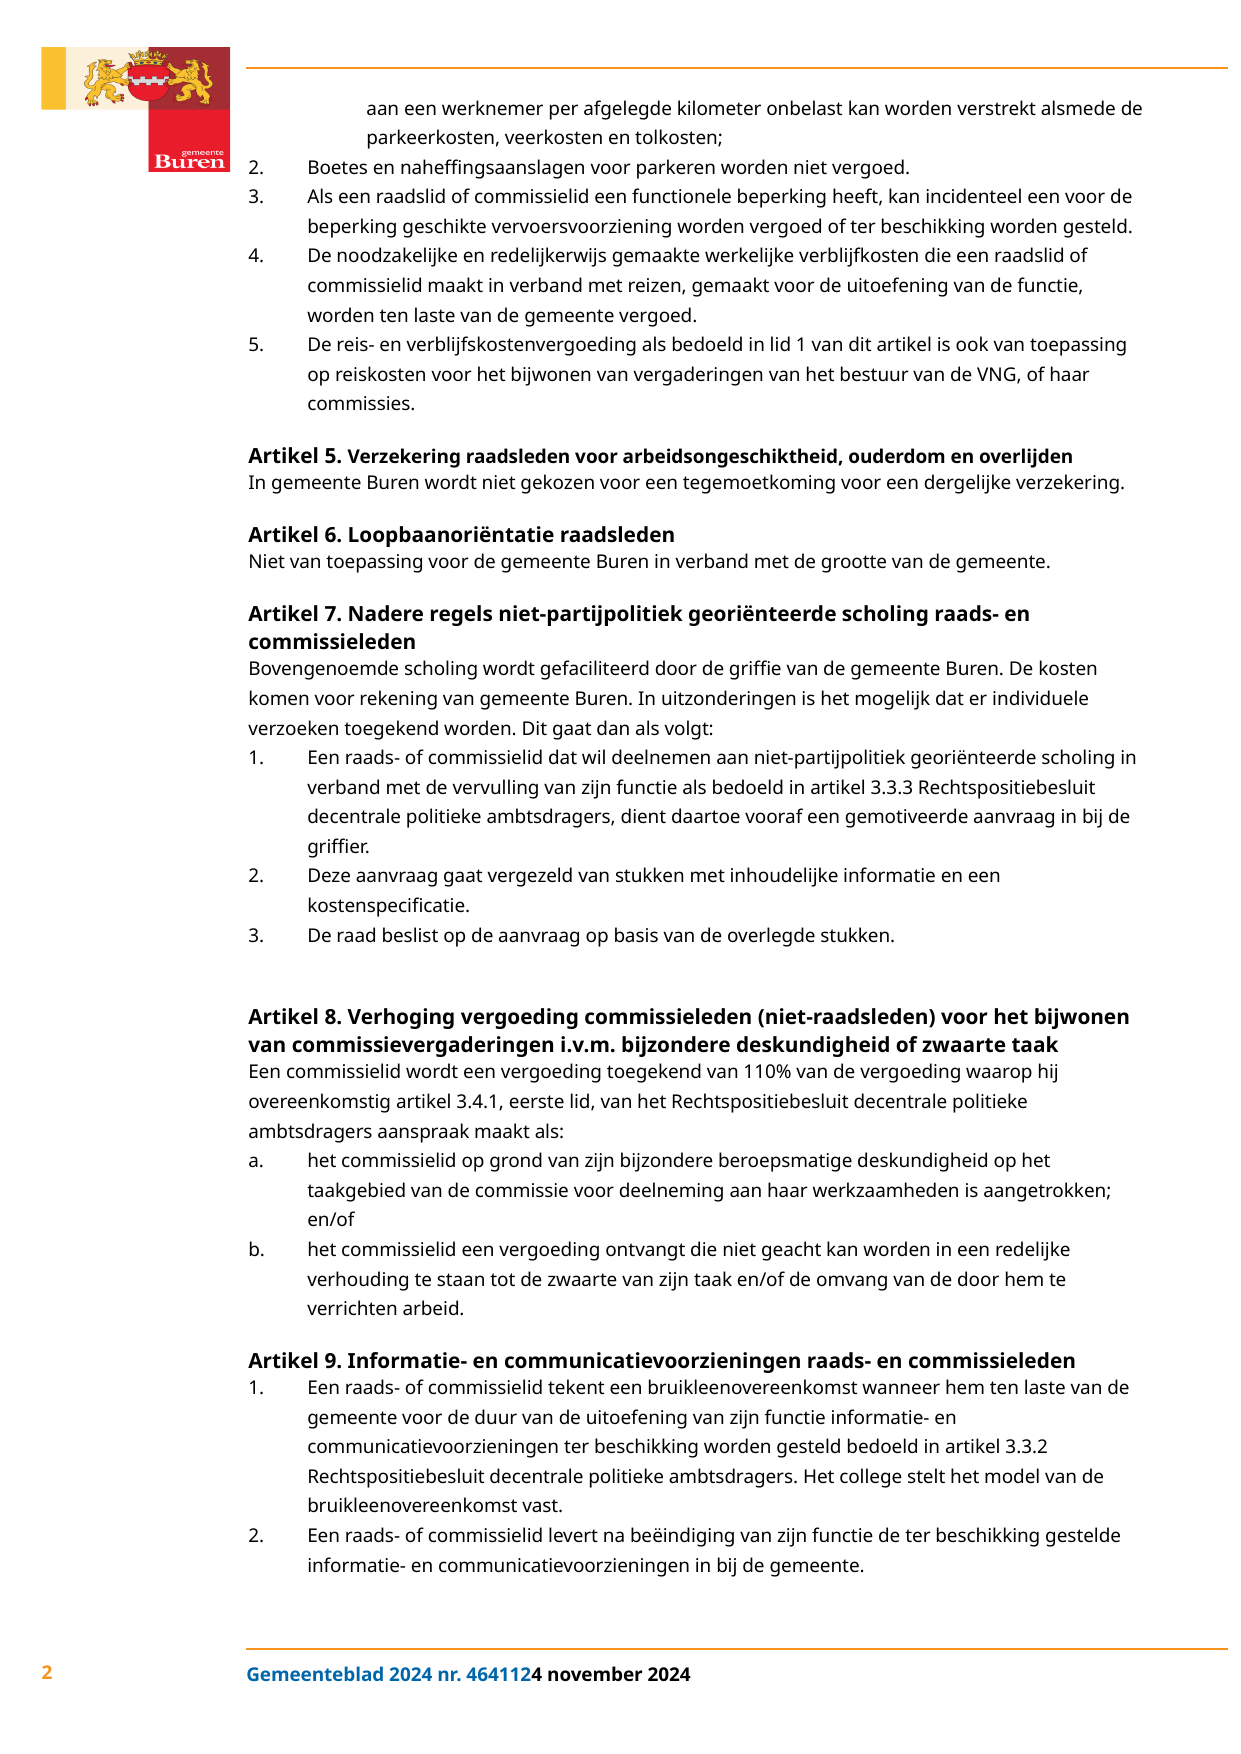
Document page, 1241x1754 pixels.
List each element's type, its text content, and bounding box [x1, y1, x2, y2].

text Niet van toepassing voor de gemeente Buren in verband met de grootte van de gemeente. [248, 548, 1152, 574]
text Artikel 8. Verhoging vergoeding commissieleden (niet-raadsleden) voor het bijwonen van commissievergaderingen i.v.m. bijzondere deskundigheid of zwaarte taak [248, 1002, 1152, 1059]
picture [41, 47, 231, 172]
list Als een raadslid of commissielid een functionele beperking heeft, kan incidenteel een voor de beperking geschikte vervoersvoorziening worden vergoed of ter beschikking worden gesteld. [248, 183, 1152, 239]
text Artikel 5. Verzekering raadsleden voor arbeidsongeschiktheid, ouderdom en overlijden [248, 441, 1152, 469]
list het commissielid op grond van zijn bijzondere beroepsmatige deskundigheid op het taakgebied van de commissie voor deelneming aan haar werkzaamheden is aangetrokken; en/of [248, 1147, 1152, 1232]
text Artikel 7. Nadere regels niet-partijpolitiek georiënteerde scholing raads- en commissieleden [248, 599, 1152, 656]
text In gemeente Buren wordt niet gekozen voor een tegemoetkoming voor een dergelijke verzekering. [248, 469, 1152, 495]
text Bovengenoemde scholing wordt gefaciliteerd door de griffie van de gemeente Buren. De kosten komen voor rekening van gemeente Buren. In uitzonderingen is het mogelijk dat er individuele verzoeken toegekend worden. Dit gaat dan als volgt: [248, 656, 1152, 741]
list Een raads- of commissielid levert na beëindiging van zijn functie de ter beschikking gestelde informatie- en communicatievoorzieningen in bij de gemeente. [248, 1522, 1152, 1577]
list De reis- en verblijfskostenvergoeding als bedoeld in lid 1 van dit artikel is ook van toepassing op reiskosten voor het bijwonen van vergaderingen van het bestuur van de VNG, of haar commissies. [248, 331, 1152, 416]
list De raad beslist op de aanvraag op basis van de overlegde stukken. [248, 922, 1152, 948]
list Een raads- of commissielid dat wil deelnemen aan niet-partijpolitiek georiënteerde scholing in verband met de vervulling van zijn functie als bedoeld in artikel 3.3.3 Rechtspositiebesluit decentrale politieke ambtsdragers, dient daartoe vooraf een gemotiveerde aanvraag in bij de griffier. [248, 744, 1152, 859]
list De noodzakelijke en redelijkerwijs gemaakte werkelijke verblijfkosten die een raadslid of commissielid maakt in verband met reizen, gemaakt voor de uitoefening van de functie, worden ten laste van de gemeente vergoed. [248, 243, 1152, 328]
text Een commissielid wordt een vergoeding toegekend van 110% van de vergoeding waarop hij overeenkomstig artikel 3.4.1, eerste lid, van het Rechtspositiebesluit decentrale politieke ambtsdragers aanspraak maakt als: [248, 1059, 1152, 1144]
list Boetes en naheffingsaanslagen voor parkeren worden niet vergoed. [248, 154, 1152, 180]
list Deze aanvraag gaat vergezeld van stukken met inhoudelijke informatie en een kostenspecificatie. [248, 863, 1152, 918]
list aan een werknemer per afgelegde kilometer onbelast kan worden verstrekt alsmede de parkeerkosten, veerkosten en tolkosten; [307, 95, 1152, 150]
text Artikel 6. Loopbaanoriëntatie raadsleden [248, 520, 1152, 548]
text Artikel 9. Informatie- en communicatievoorzieningen raads- en commissieleden [248, 1346, 1152, 1374]
list Een raads- of commissielid tekent een bruikleenovereenkomst wanneer hem ten laste van de gemeente voor de duur van de uitoefening van zijn functie informatie- en communicatievoorzieningen ter beschikking worden gesteld bedoeld in artikel 3.3.2 Rechtspositiebesluit decentrale politieke ambtsdragers. Het college stelt het model van de bruikleenovereenkomst vast. [248, 1374, 1152, 1518]
list het commissielid een vergoeding ontvangt die niet geacht kan worden in een redelijke verhouding te staan tot de zwaarte van zijn taak en/of de omvang van de door hem te verrichten arbeid. [248, 1236, 1152, 1321]
